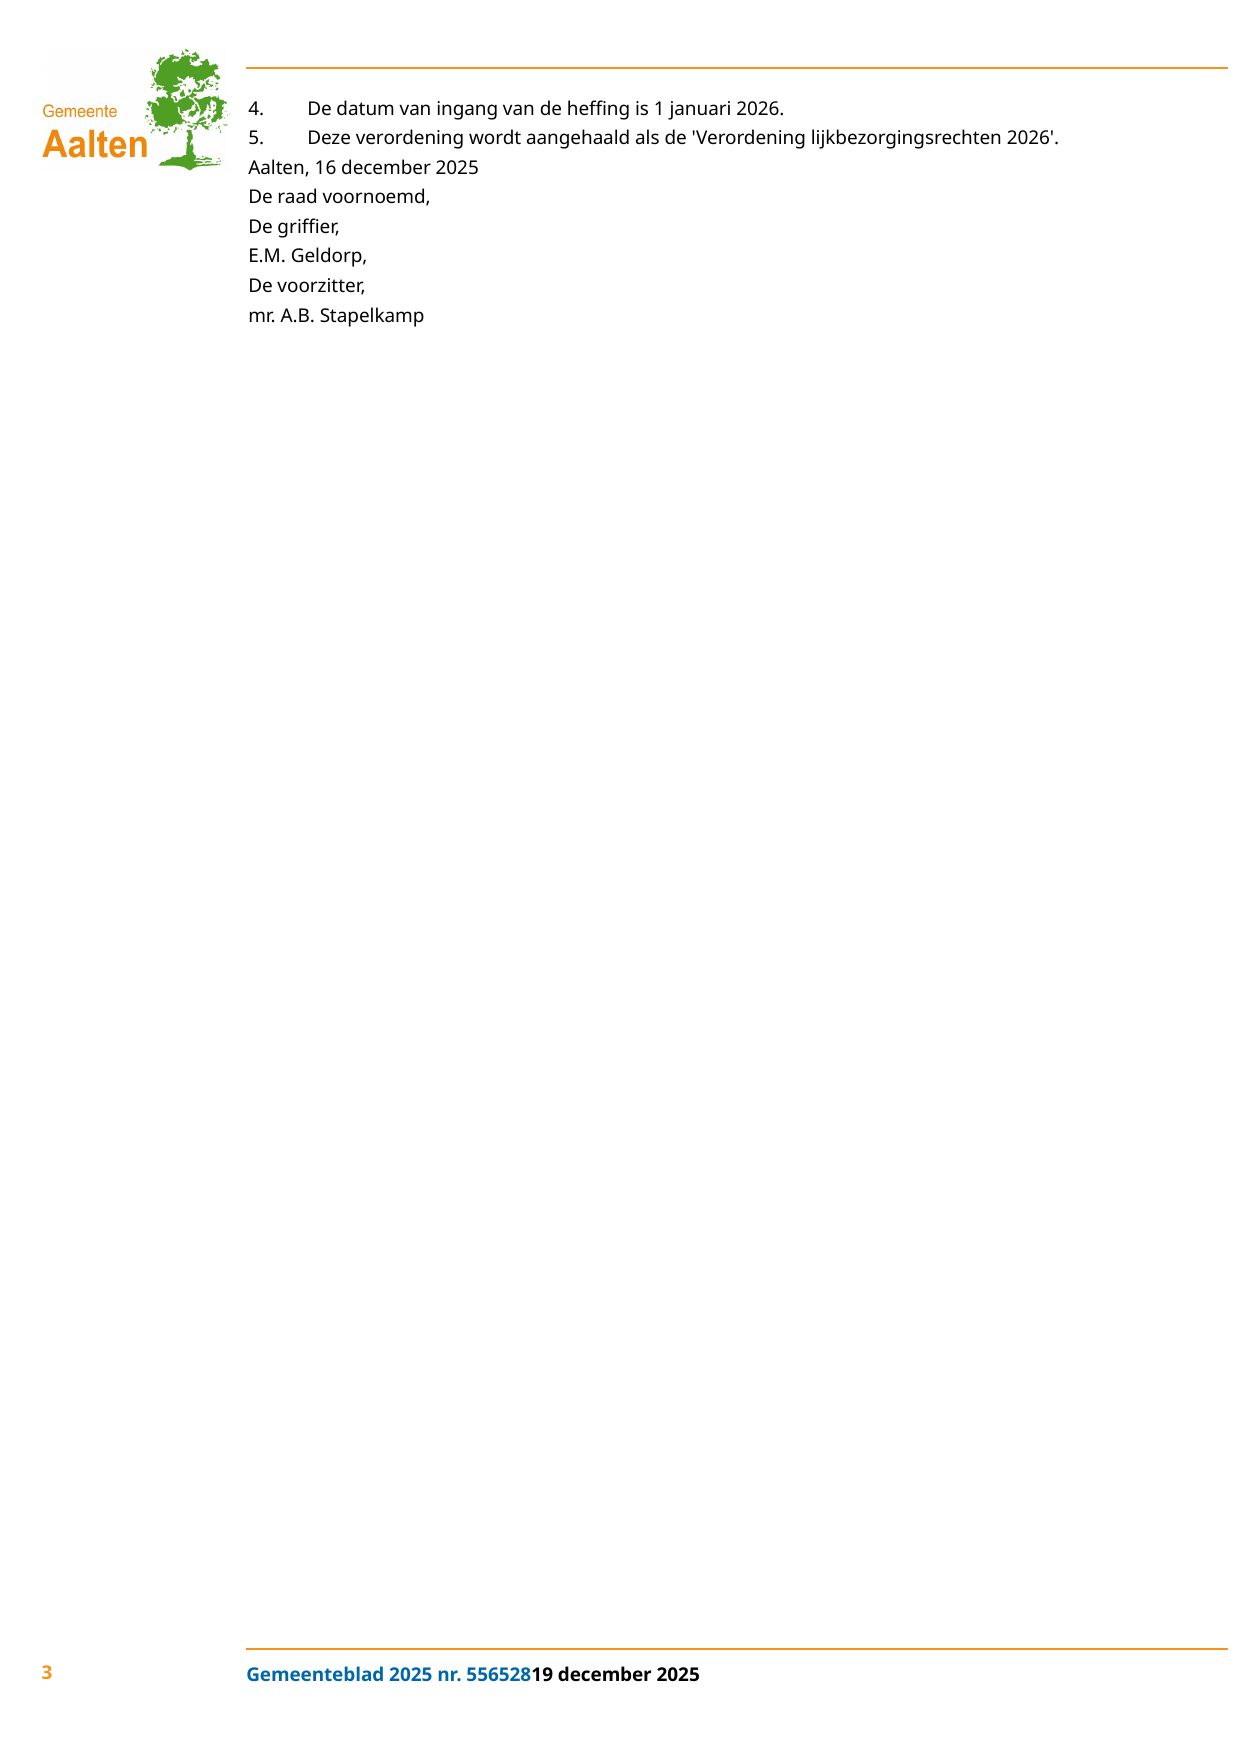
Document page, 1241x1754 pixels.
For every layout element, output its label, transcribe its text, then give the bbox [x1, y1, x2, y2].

text De raad voornoemd, [248, 183, 1152, 209]
text E.M. Geldorp, [248, 243, 1152, 268]
list De datum van ingang van de heffing is 1 januari 2026. [248, 95, 1152, 121]
text mr. A.B. Stapelkamp [248, 302, 1152, 328]
text Aalten, 16 december 2025 [248, 154, 1152, 180]
list Deze verordening wordt aangehaald als de 'Verordening lijkbezorgingsrechten 2026'. [248, 124, 1152, 150]
text De griffier, [248, 213, 1152, 239]
picture [41, 47, 231, 172]
text De voorzitter, [248, 272, 1152, 298]
